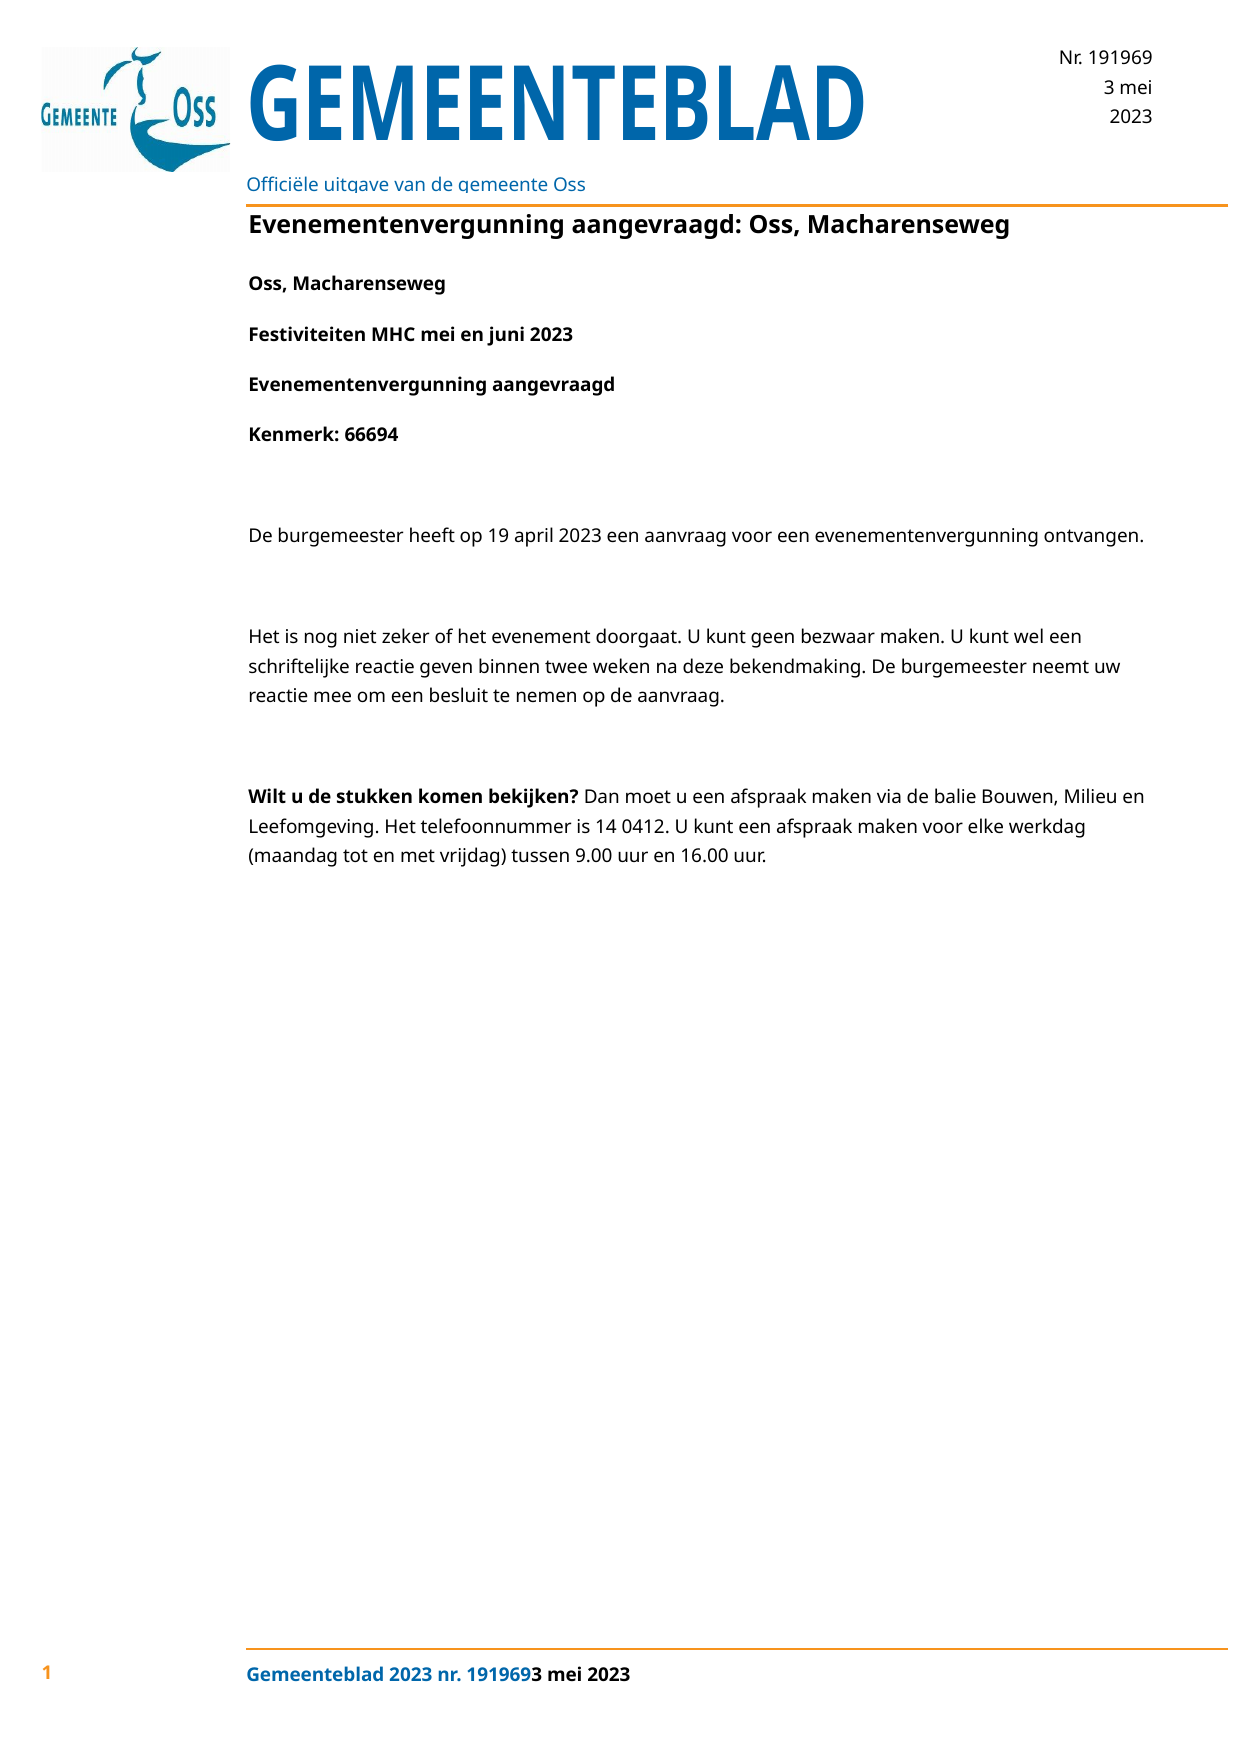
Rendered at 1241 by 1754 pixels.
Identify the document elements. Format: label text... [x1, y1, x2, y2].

text Evenementenvergunning aangevraagd: Oss, Macharenseweg [248, 207, 1152, 241]
text De burgemeester heeft op 19 april 2023 een aanvraag voor een evenementenvergunning ontvangen. [248, 522, 1152, 548]
text Kenmerk: 66694 [248, 422, 1152, 447]
text Oss, Macharenseweg [248, 270, 1152, 296]
text Festiviteiten MHC mei en juni 2023 [248, 321, 1152, 346]
picture [41, 47, 231, 172]
text Evenementenvergunning aangevraagd [248, 371, 1152, 397]
text Wilt u de stukken komen bekijken? Dan moet u een afspraak maken via de balie Bouwen, Milieu en Leefomgeving. Het telefoonnummer is 14 0412. U kunt een afspraak maken voor elke werkdag (maandag tot en met vrijdag) tussen 9.00 uur en 16.00 uur. [248, 783, 1152, 868]
text Het is nog niet zeker of het evenement doorgaat. U kunt geen bezwaar maken. U kunt wel een schriftelijke reactie geven binnen twee weken na deze bekendmaking. De burgemeester neemt uw reactie mee om een besluit te nemen op de aanvraag. [248, 623, 1152, 708]
